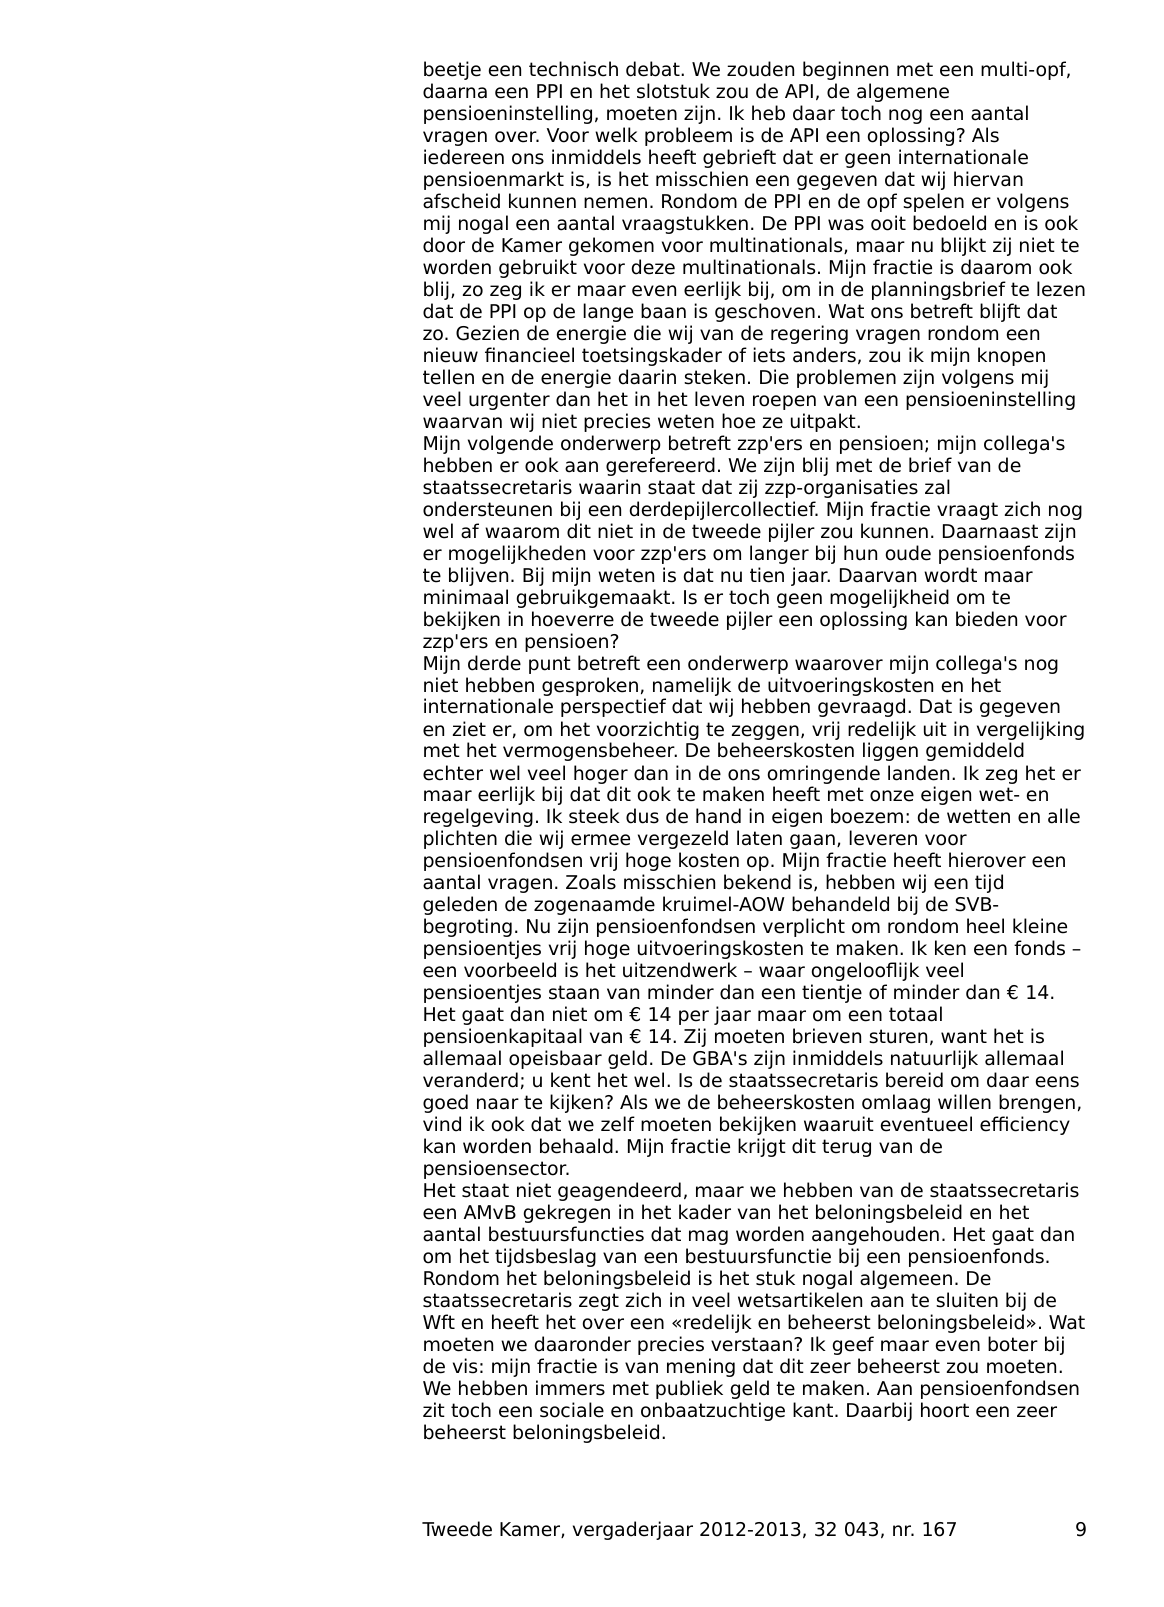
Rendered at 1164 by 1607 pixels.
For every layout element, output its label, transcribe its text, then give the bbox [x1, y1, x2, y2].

text beetje een technisch debat. We zouden beginnen met een multi-opf, daarna een PPI en het slotstuk zou de API, de algemene pensioeninstelling, moeten zijn. Ik heb daar toch nog een aantal vragen over. Voor welk probleem is de API een oplossing? Als iedereen ons inmiddels heeft gebrieft dat er geen internationale pensioenmarkt is, is het misschien een gegeven dat wij hiervan afscheid kunnen nemen. Rondom de PPI en de opf spelen er volgens mij nogal een aantal vraagstukken. De PPI was ooit bedoeld en is ook door de Kamer gekomen voor multinationals, maar nu blijkt zij niet te worden gebruikt voor deze multinationals. Mijn fractie is daarom ook blij, zo zeg ik er maar even eerlijk bij, om in de planningsbrief te lezen dat de PPI op de lange baan is geschoven. Wat ons betreft blijft dat zo. Gezien de energie die wij van de regering vragen rondom een nieuw financieel toetsingskader of iets anders, zou ik mijn knopen tellen en de energie daarin steken. Die problemen zijn volgens mij veel urgenter dan het in het leven roepen van een pensioeninstelling waarvan wij niet precies weten hoe ze uitpakt. [422, 59, 1087, 433]
text Mijn volgende onderwerp betreft zzp'ers en pensioen; mijn collega's hebben er ook aan gerefereerd. We zijn blij met de brief van de staatssecretaris waarin staat dat zij zzp-organisaties zal ondersteunen bij een derdepijlercollectief. Mijn fractie vraagt zich nog wel af waarom dit niet in de tweede pijler zou kunnen. Daarnaast zijn er mogelijkheden voor zzp'ers om langer bij hun oude pensioenfonds te blijven. Bij mijn weten is dat nu tien jaar. Daarvan wordt maar minimaal gebruikgemaakt. Is er toch geen mogelijkheid om te bekijken in hoeverre de tweede pijler een oplossing kan bieden voor zzp'ers en pensioen? [422, 433, 1087, 652]
text Mijn derde punt betreft een onderwerp waarover mijn collega's nog niet hebben gesproken, namelijk de uitvoeringskosten en het internationale perspectief dat wij hebben gevraagd. Dat is gegeven en ziet er, om het voorzichtig te zeggen, vrij redelijk uit in vergelijking met het vermogensbeheer. De beheerskosten liggen gemiddeld echter wel veel hoger dan in de ons omringende landen. Ik zeg het er maar eerlijk bij dat dit ook te maken heeft met onze eigen wet- en regelgeving. Ik steek dus de hand in eigen boezem: de wetten en alle plichten die wij ermee vergezeld laten gaan, leveren voor pensioenfondsen vrij hoge kosten op. Mijn fractie heeft hierover een aantal vragen. Zoals misschien bekend is, hebben wij een tijd geleden de zogenaamde kruimel-AOW behandeld bij de SVB-begroting. Nu zijn pensioenfondsen verplicht om rondom heel kleine pensioentjes vrij hoge uitvoeringskosten te maken. Ik ken een fonds – een voorbeeld is het uitzendwerk – waar ongelooflijk veel pensioentjes staan van minder dan een tientje of minder dan € 14. Het gaat dan niet om € 14 per jaar maar om een totaal pensioenkapitaal van € 14. Zij moeten brieven sturen, want het is allemaal opeisbaar geld. De GBA's zijn inmiddels natuurlijk allemaal veranderd; u kent het wel. Is de staatssecretaris bereid om daar eens goed naar te kijken? Als we de beheerskosten omlaag willen brengen, vind ik ook dat we zelf moeten bekijken waaruit eventueel efficiency kan worden behaald. Mijn fractie krijgt dit terug van de pensioensector. [422, 652, 1087, 1180]
text Het staat niet geagendeerd, maar we hebben van de staatssecretaris een AMvB gekregen in het kader van het beloningsbeleid en het aantal bestuursfuncties dat mag worden aangehouden. Het gaat dan om het tijdsbeslag van een bestuursfunctie bij een pensioenfonds. Rondom het beloningsbeleid is het stuk nogal algemeen. De staatssecretaris zegt zich in veel wetsartikelen aan te sluiten bij de Wft en heeft het over een «redelijk en beheerst beloningsbeleid». Wat moeten we daaronder precies verstaan? Ik geef maar even boter bij de vis: mijn fractie is van mening dat dit zeer beheerst zou moeten. We hebben immers met publiek geld te maken. Aan pensioenfondsen zit toch een sociale en onbaatzuchtige kant. Daarbij hoort een zeer beheerst beloningsbeleid. [422, 1180, 1087, 1444]
